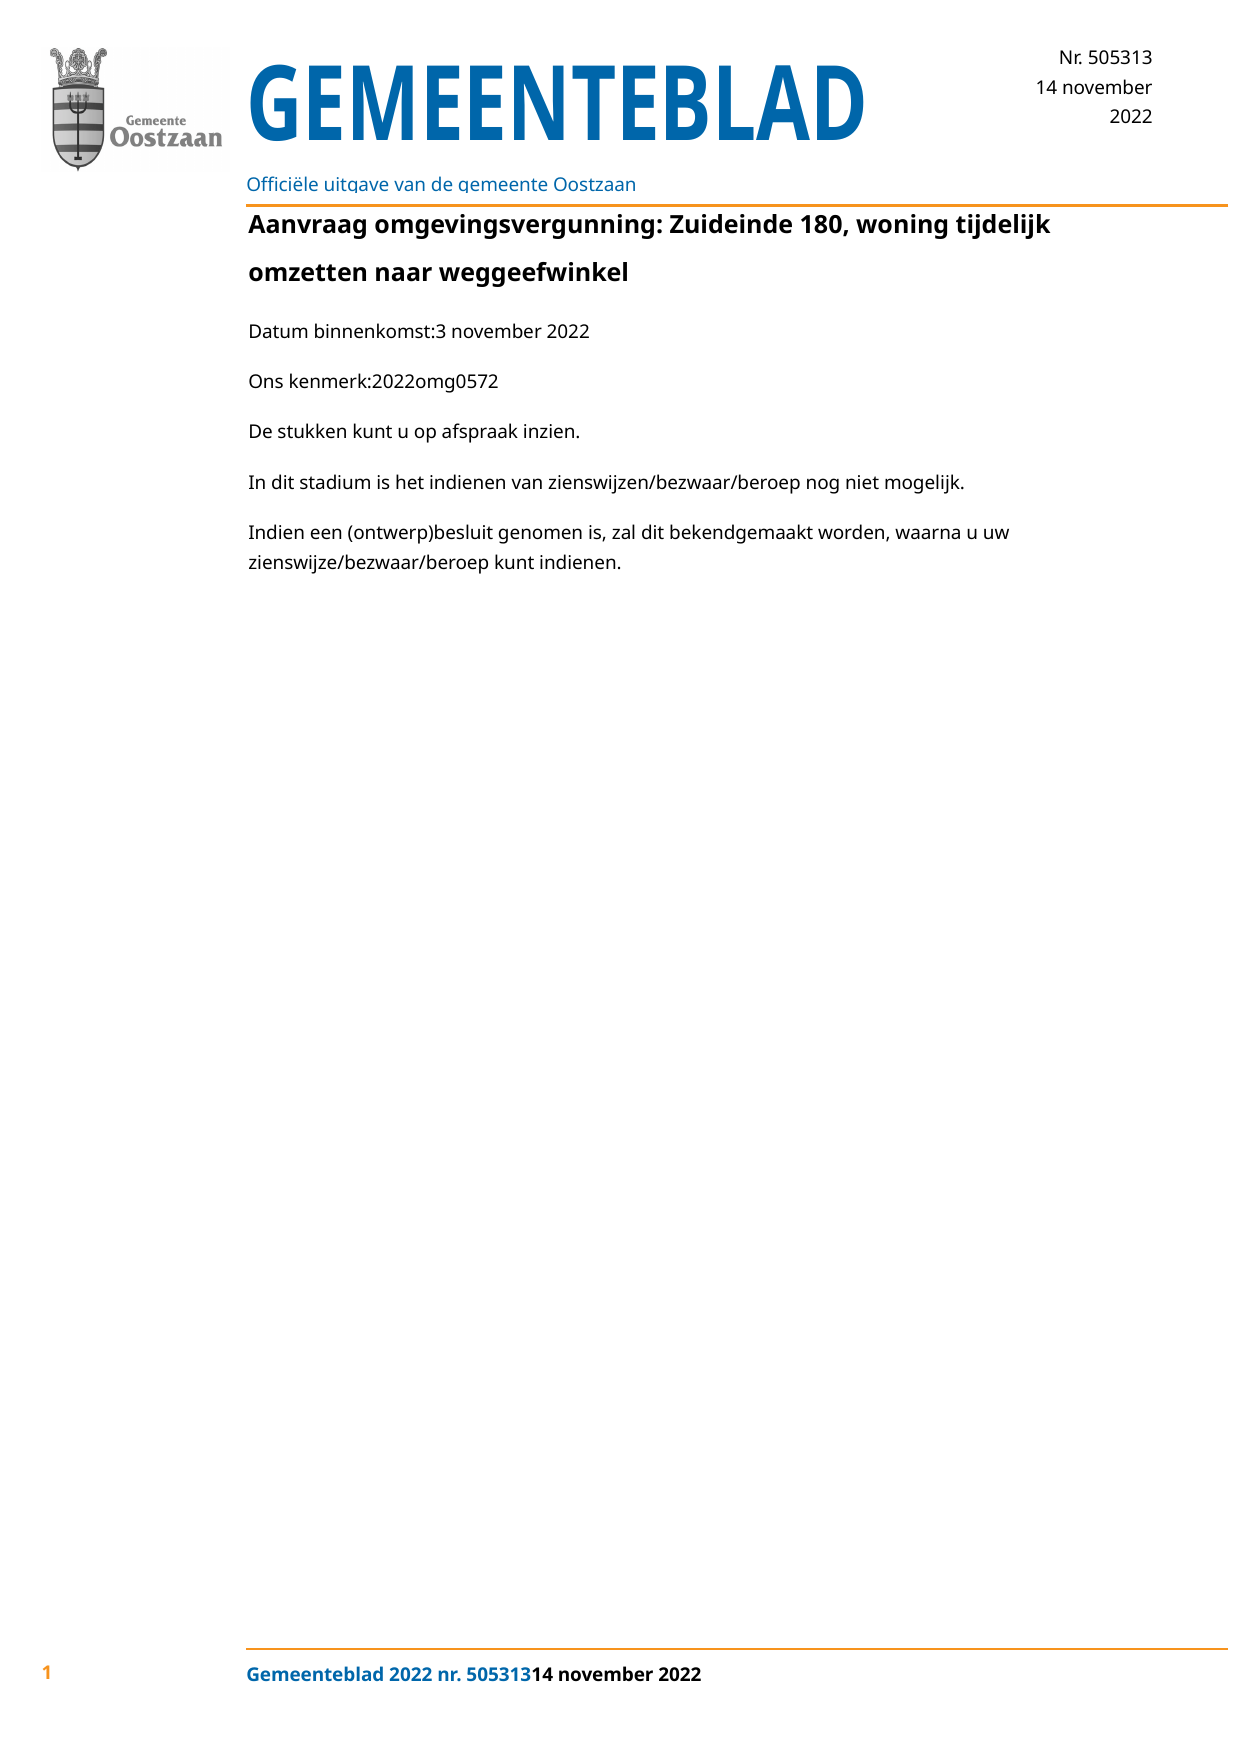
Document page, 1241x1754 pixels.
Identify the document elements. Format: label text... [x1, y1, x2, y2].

picture [41, 47, 231, 172]
text In dit stadium is het indienen van zienswijzen/bezwaar/beroep nog niet mogelijk. [248, 469, 1152, 495]
text Datum binnenkomst:3 november 2022 [248, 318, 1152, 344]
text Indien een (ontwerp)besluit genomen is, zal dit bekendgemaakt worden, waarna u uw zienswijze/bezwaar/beroep kunt indienen. [248, 519, 1152, 575]
text Ons kenmerk:2022omg0572 [248, 368, 1152, 394]
text Aanvraag omgevingsvergunning: Zuideinde 180, woning tijdelijk omzetten naar weggeefwinkel [248, 207, 1152, 288]
text De stukken kunt u op afspraak inzien. [248, 419, 1152, 444]
